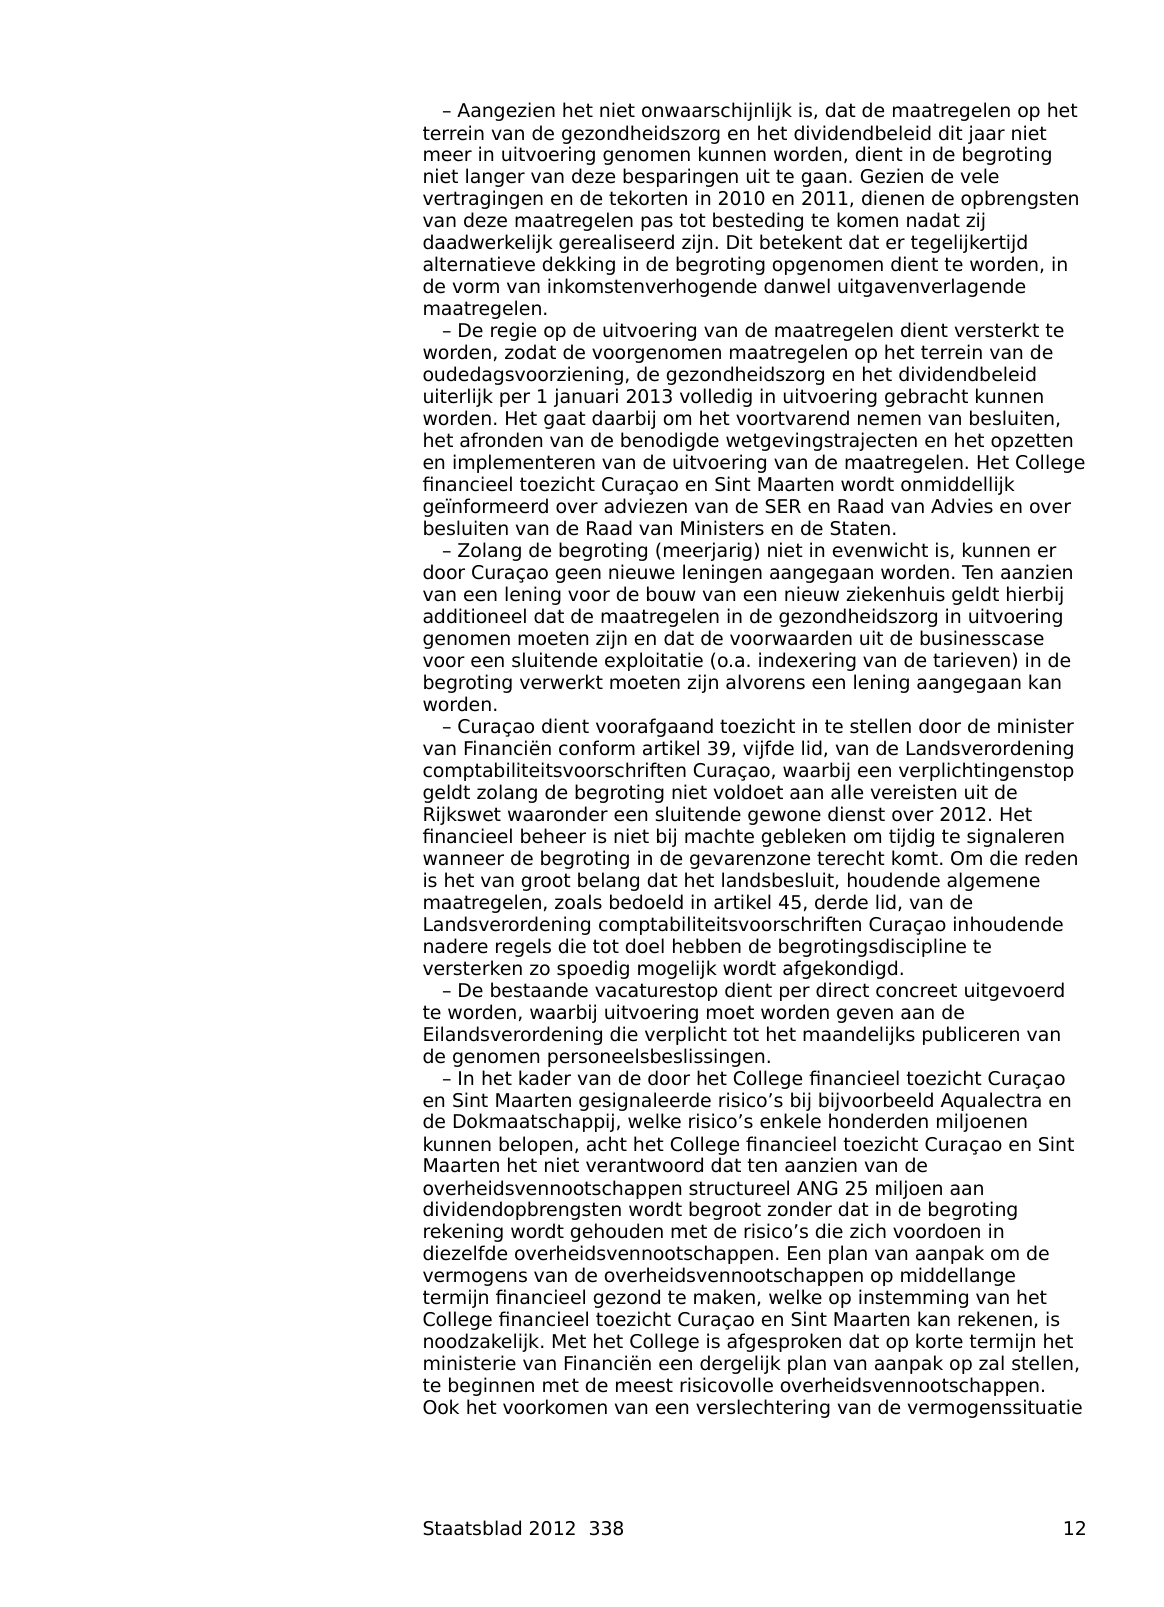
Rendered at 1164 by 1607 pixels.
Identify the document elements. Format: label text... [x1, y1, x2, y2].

text – De regie op de uitvoering van de maatregelen dient versterkt te worden, zodat de voorgenomen maatregelen op het terrein van de oudedagsvoorziening, de gezondheidszorg en het dividendbeleid uiterlijk per 1 januari 2013 volledig in uitvoering gebracht kunnen worden. Het gaat daarbij om het voortvarend nemen van besluiten, het afronden van de benodigde wetgevingstrajecten en het opzetten en implementeren van de uitvoering van de maatregelen. Het College financieel toezicht Curaçao en Sint Maarten wordt onmiddellijk geïnformeerd over adviezen van de SER en Raad van Advies en over besluiten van de Raad van Ministers en de Staten. [422, 320, 1087, 540]
text – De bestaande vacaturestop dient per direct concreet uitgevoerd te worden, waarbij uitvoering moet worden geven aan de Eilandsverordening die verplicht tot het maandelijks publiceren van de genomen personeelsbeslissingen. [422, 979, 1087, 1067]
text – In het kader van de door het College financieel toezicht Curaçao en Sint Maarten gesignaleerde risico’s bij bijvoorbeeld Aqualectra en de Dokmaatschappij, welke risico’s enkele honderden miljoenen kunnen belopen, acht het College financieel toezicht Curaçao en Sint Maarten het niet verantwoord dat ten aanzien van de overheidsvennootschappen structureel ANG 25 miljoen aan dividendopbrengsten wordt begroot zonder dat in de begroting rekening wordt gehouden met de risico’s die zich voordoen in diezelfde overheidsvennootschappen. Een plan van aanpak om de vermogens van de overheidsvennootschappen op middellange termijn financieel gezond te maken, welke op instemming van het College financieel toezicht Curaçao en Sint Maarten kan rekenen, is noodzakelijk. Met het College is afgesproken dat op korte termijn het ministerie van Financiën een dergelijk plan van aanpak op zal stellen, te beginnen met de meest risicovolle overheidsvennootschappen. Ook het voorkomen van een verslechtering van de vermogenssituatie [422, 1067, 1087, 1419]
text – Aangezien het niet onwaarschijnlijk is, dat de maatregelen op het terrein van de gezondheidszorg en het dividendbeleid dit jaar niet meer in uitvoering genomen kunnen worden, dient in de begroting niet langer van deze besparingen uit te gaan. Gezien de vele vertragingen en de tekorten in 2010 en 2011, dienen de opbrengsten van deze maatregelen pas tot besteding te komen nadat zij daadwerkelijk gerealiseerd zijn. Dit betekent dat er tegelijkertijd alternatieve dekking in de begroting opgenomen dient te worden, in de vorm van inkomstenverhogende danwel uitgavenverlagende maatregelen. [422, 100, 1087, 320]
text – Curaçao dient voorafgaand toezicht in te stellen door de minister van Financiën conform artikel 39, vijfde lid, van de Landsverordening comptabiliteitsvoorschriften Curaçao, waarbij een verplichtingenstop geldt zolang de begroting niet voldoet aan alle vereisten uit de Rijkswet waaronder een sluitende gewone dienst over 2012. Het financieel beheer is niet bij machte gebleken om tijdig te signaleren wanneer de begroting in de gevarenzone terecht komt. Om die reden is het van groot belang dat het landsbesluit, houdende algemene maatregelen, zoals bedoeld in artikel 45, derde lid, van de Landsverordening comptabiliteitsvoorschriften Curaçao inhoudende nadere regels die tot doel hebben de begrotingsdiscipline te versterken zo spoedig mogelijk wordt afgekondigd. [422, 716, 1087, 979]
text – Zolang de begroting (meerjarig) niet in evenwicht is, kunnen er door Curaçao geen nieuwe leningen aangegaan worden. Ten aanzien van een lening voor de bouw van een nieuw ziekenhuis geldt hierbij additioneel dat de maatregelen in de gezondheidszorg in uitvoering genomen moeten zijn en dat de voorwaarden uit de businesscase voor een sluitende exploitatie (o.a. indexering van de tarieven) in de begroting verwerkt moeten zijn alvorens een lening aangegaan kan worden. [422, 540, 1087, 716]
